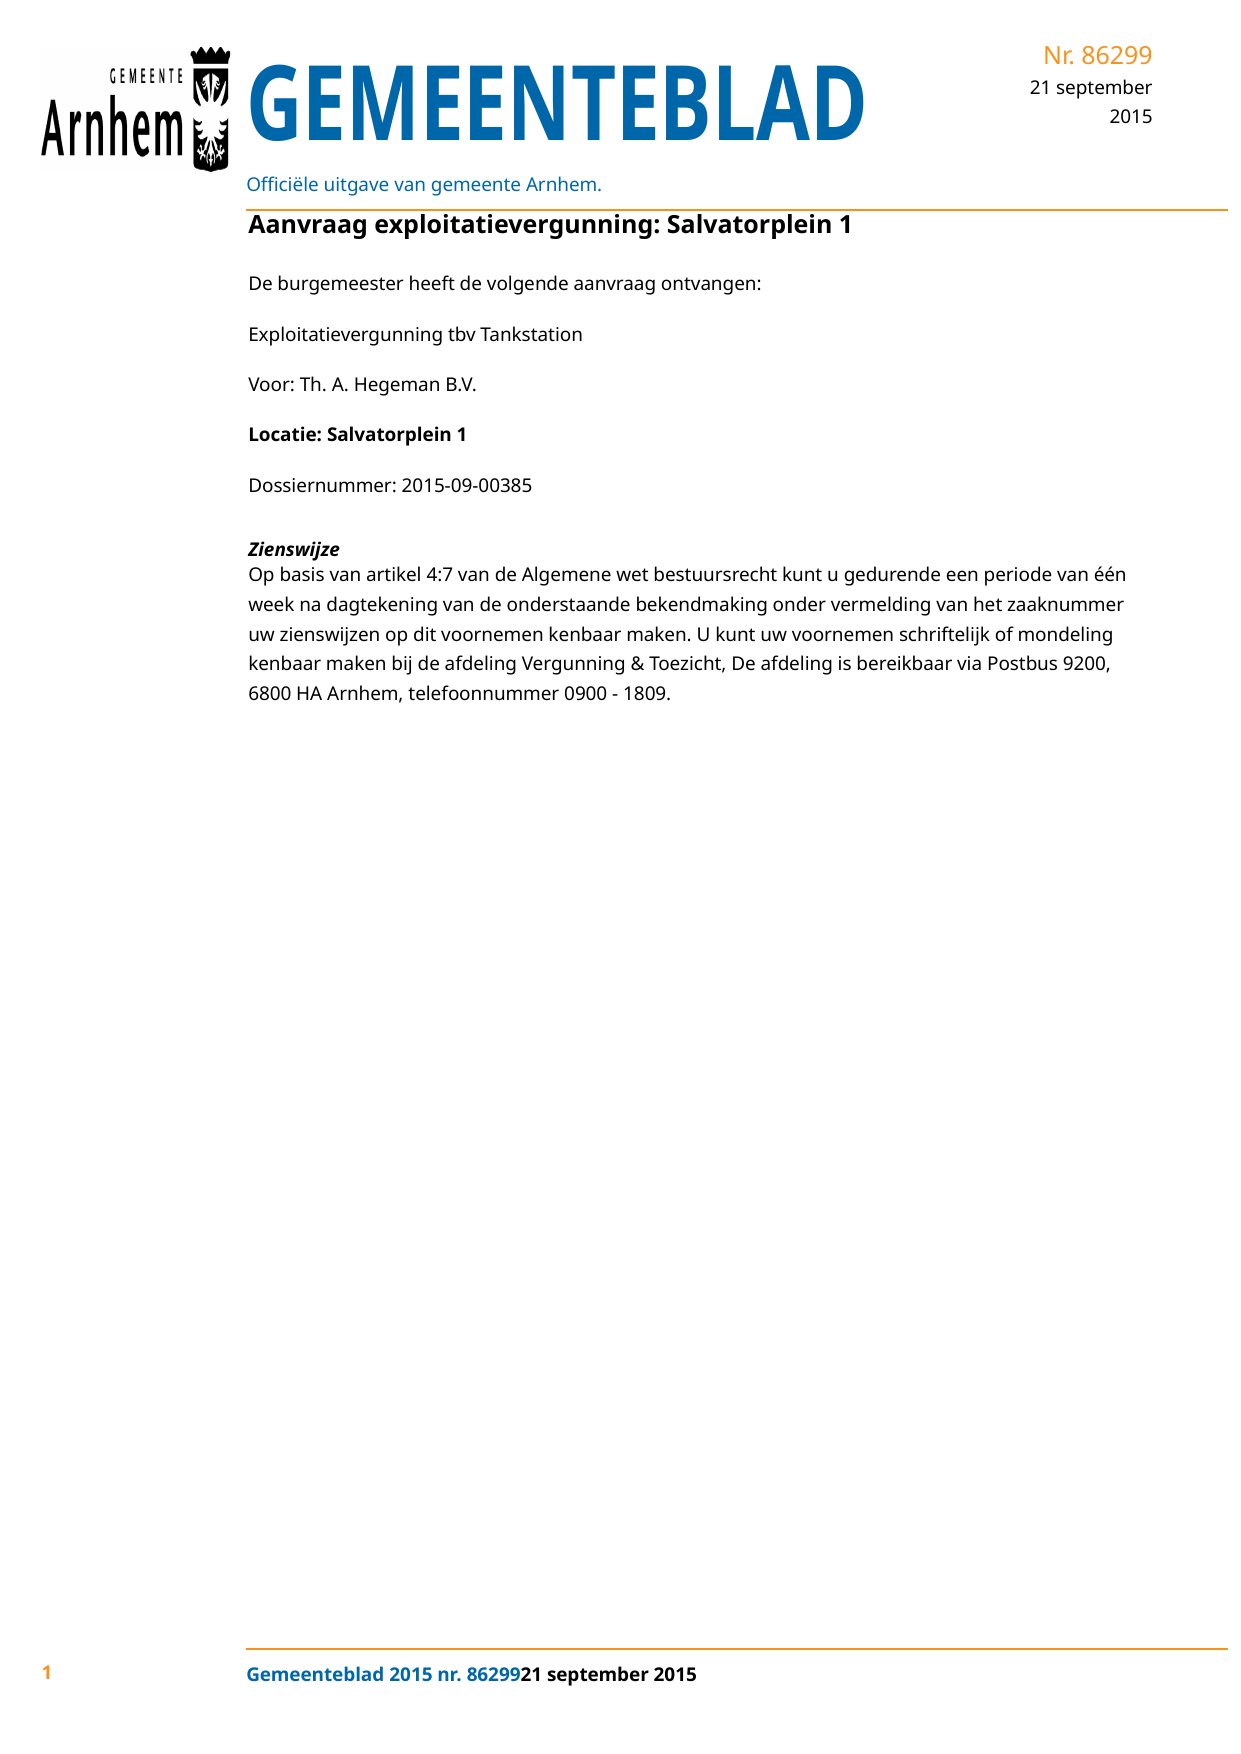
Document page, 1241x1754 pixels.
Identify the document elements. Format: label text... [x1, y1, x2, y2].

text Exploitatievergunning tbv Tankstation [248, 321, 1152, 346]
text Dossiernummer: 2015-09-00385 [248, 472, 1152, 498]
text De burgemeester heeft de volgende aanvraag ontvangen: [248, 270, 1152, 296]
text Voor: Th. A. Hegeman B.V. [248, 371, 1152, 397]
text Locatie: Salvatorplein 1 [248, 422, 1152, 447]
text Aanvraag exploitatievergunning: Salvatorplein 1 [248, 211, 1152, 241]
picture [41, 47, 231, 172]
text Op basis van artikel 4:7 van de Algemene wet bestuursrecht kunt u gedurende een periode van één week na dagtekening van de onderstaande bekendmaking onder vermelding van het zaaknummer uw zienswijzen op dit voornemen kenbaar maken. U kunt uw voornemen schriftelijk of mondeling kenbaar maken bij de afdeling Vergunning & Toezicht, De afdeling is bereikbaar via Postbus 9200, 6800 HA Arnhem, telefoonnummer 0900 - 1809. [248, 562, 1152, 706]
text Zienswijze [248, 536, 1152, 562]
